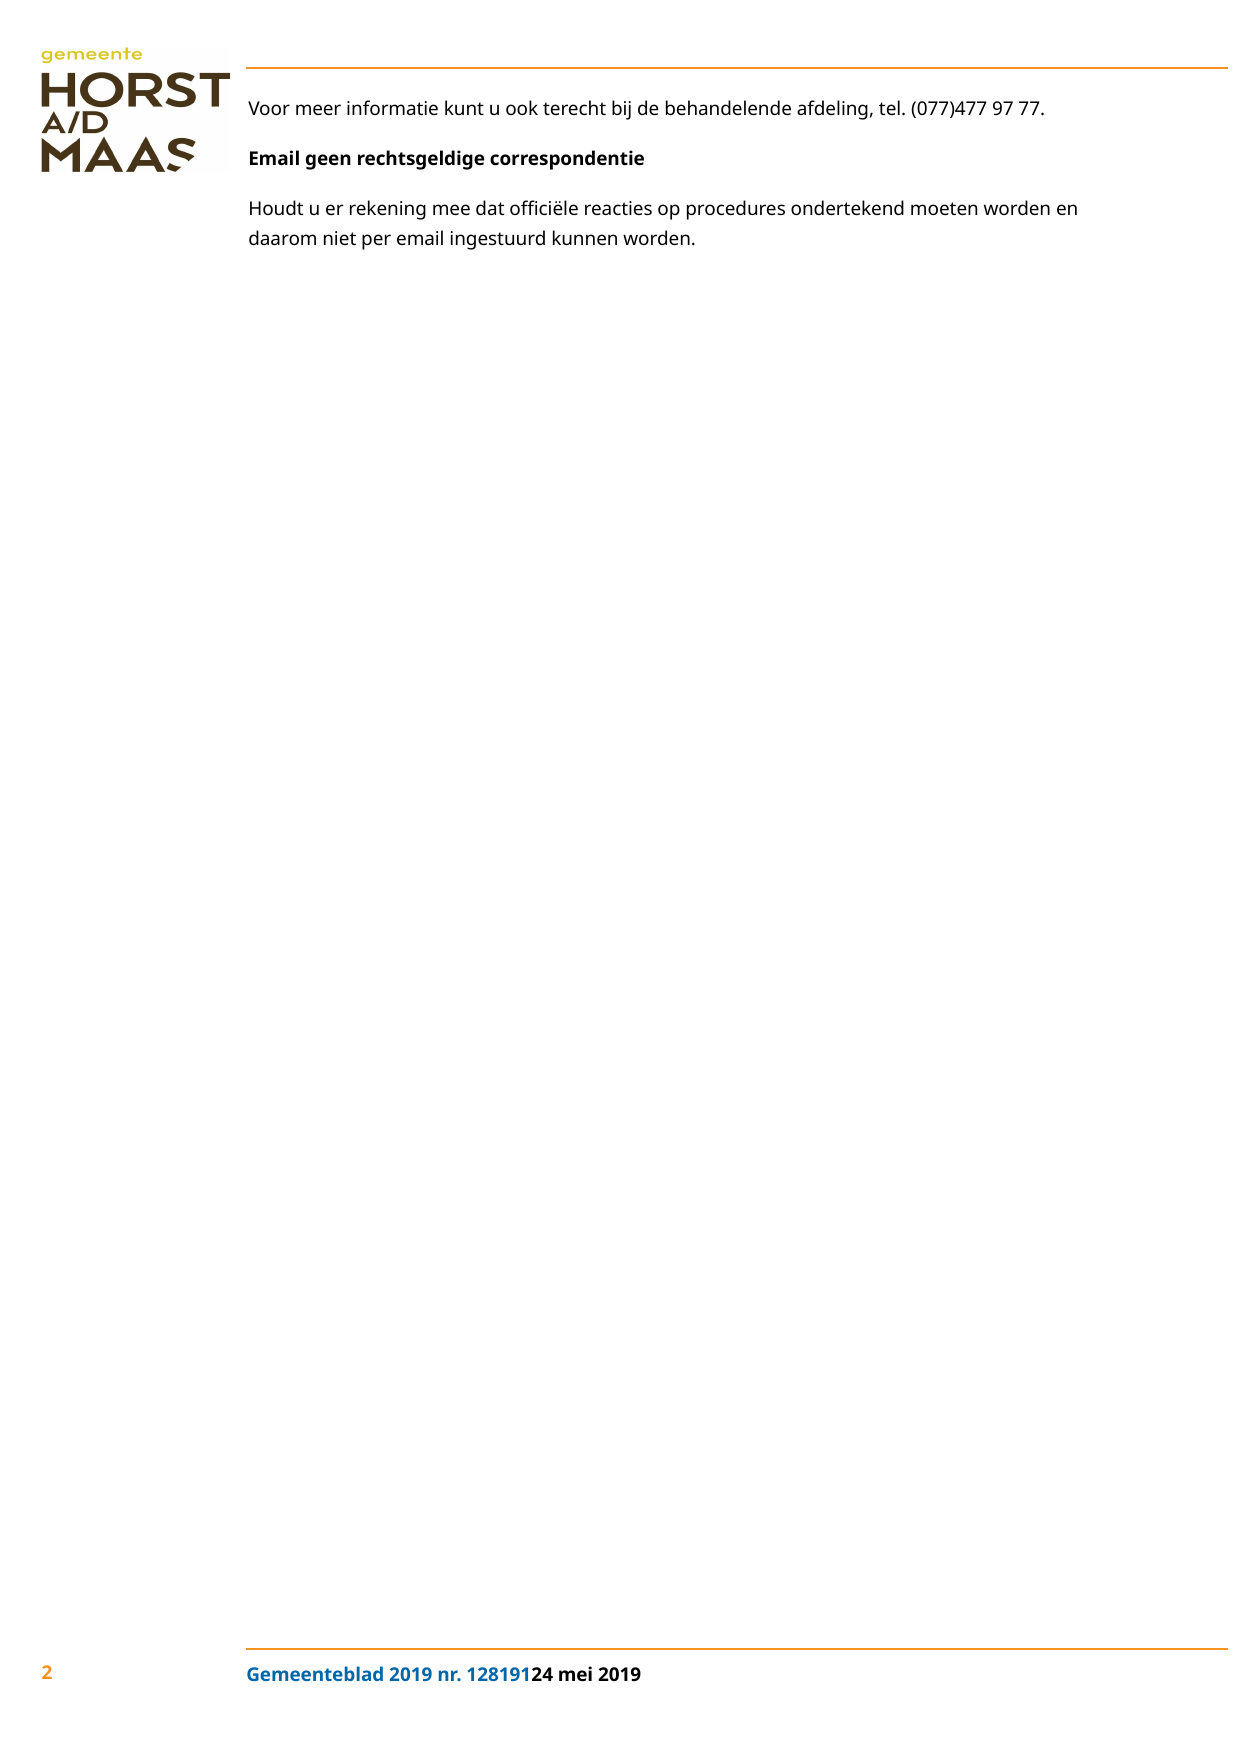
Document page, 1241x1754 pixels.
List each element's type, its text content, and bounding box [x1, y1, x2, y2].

text Voor meer informatie kunt u ook terecht bij de behandelende afdeling, tel. (077)477 97 77. [248, 95, 1152, 121]
picture [41, 47, 231, 172]
text Houdt u er rekening mee dat officiële reacties op procedures ondertekend moeten worden en daarom niet per email ingestuurd kunnen worden. [248, 196, 1152, 251]
text Email geen rechtsgeldige correspondentie [248, 145, 1152, 171]
